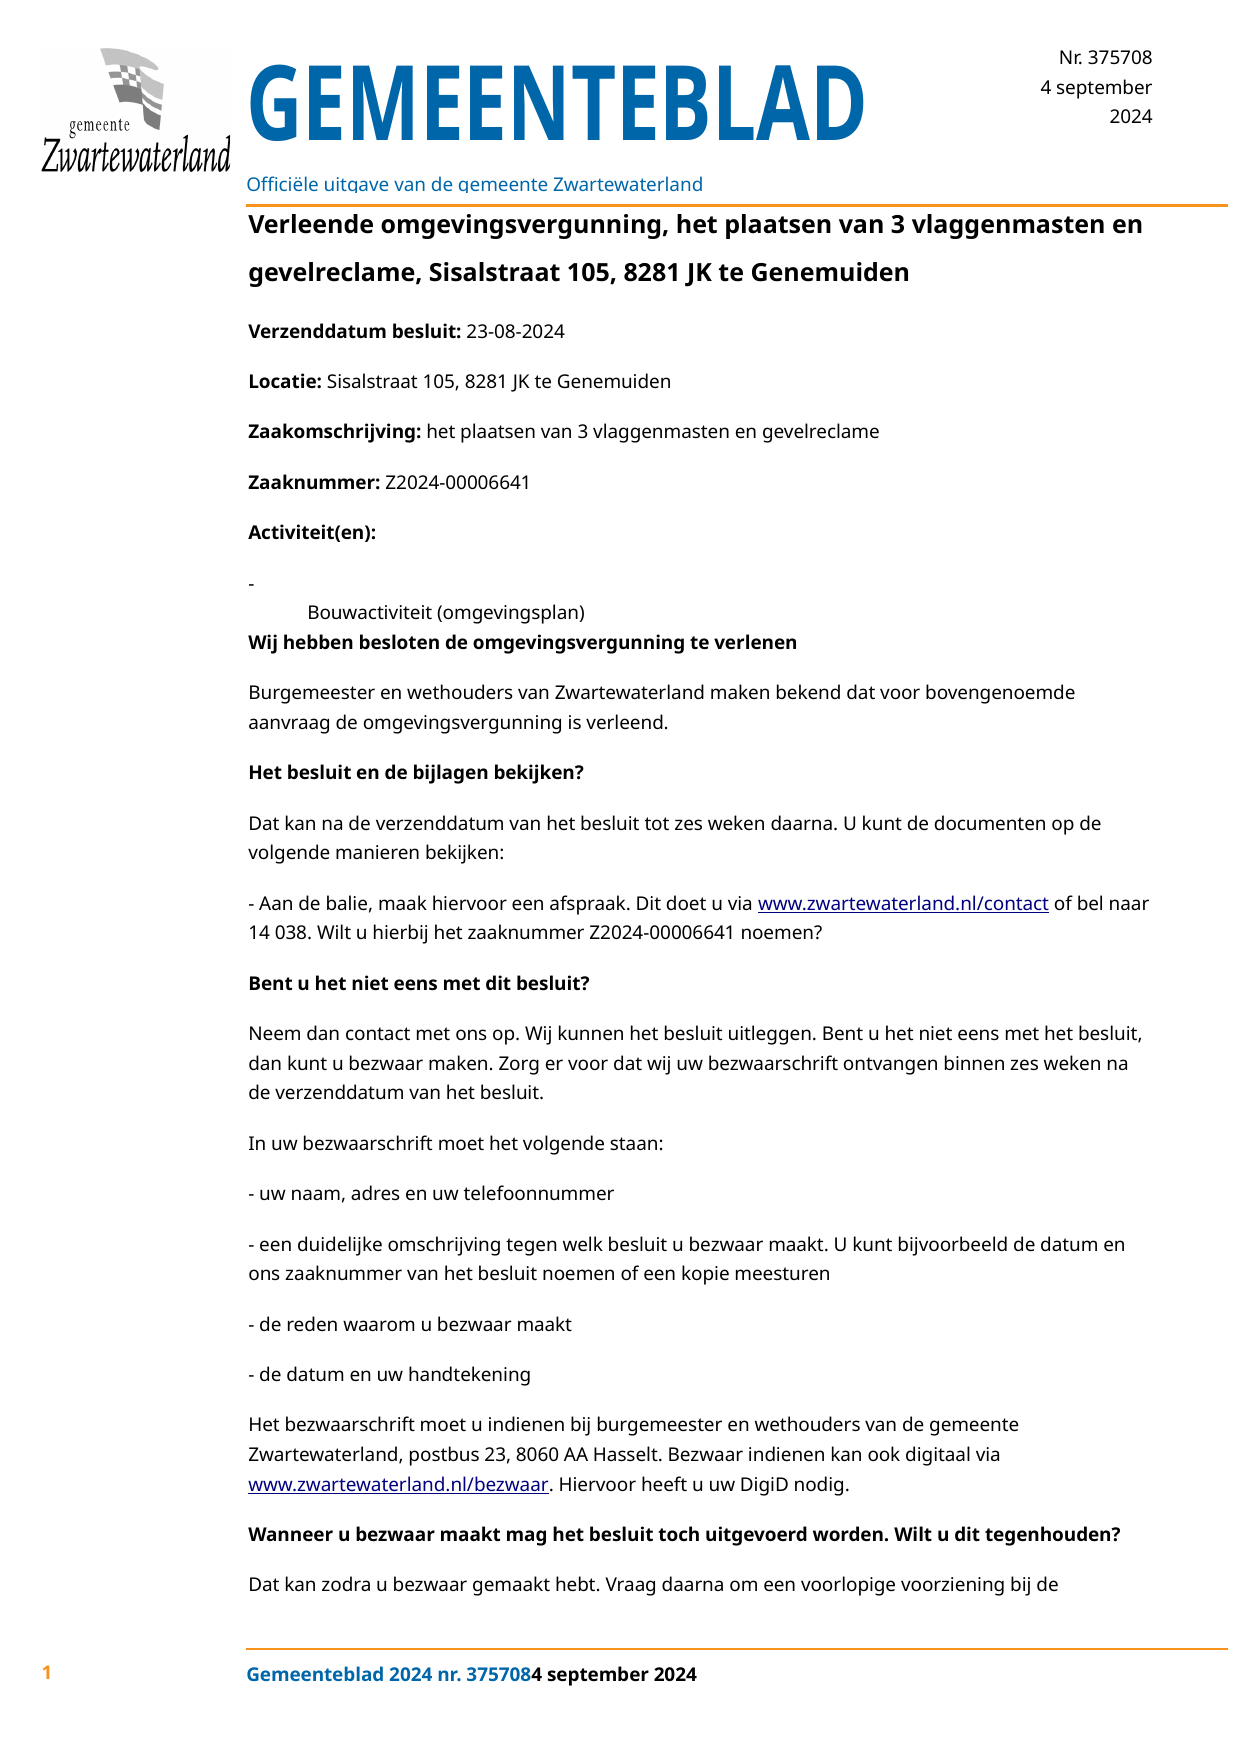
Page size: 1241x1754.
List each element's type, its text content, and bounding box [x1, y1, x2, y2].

text Wanneer u bezwaar maakt mag het besluit toch uitgevoerd worden. Wilt u dit tegenhouden? [248, 1521, 1152, 1547]
text Verzenddatum besluit: 23-08-2024 [248, 318, 1152, 344]
text Dat kan zodra u bezwaar gemaakt hebt. Vraag daarna om een voorlopige voorziening bij de [248, 1572, 1152, 1597]
list Bouwactiviteit (omgevingsplan) [248, 599, 1152, 625]
text - Aan de balie, maak hiervoor een afspraak. Dit doet u via www.zwartewaterland.nl/contact of bel naar 14 038. Wilt u hierbij het zaaknummer Z2024-00006641 noemen? [248, 890, 1152, 945]
text Locatie: Sisalstraat 105, 8281 JK te Genemuiden [248, 368, 1152, 394]
text Dat kan na de verzenddatum van het besluit tot zes weken daarna. U kunt de documenten op de volgende manieren bekijken: [248, 810, 1152, 865]
text In uw bezwaarschrift moet het volgende staan: [248, 1130, 1152, 1156]
text Zaaknummer: Z2024-00006641 [248, 469, 1152, 495]
text Activiteit(en): [248, 519, 1152, 545]
text Wij hebben besloten de omgevingsvergunning te verlenen [248, 629, 1152, 655]
picture [41, 47, 231, 172]
text Verleende omgevingsvergunning, het plaatsen van 3 vlaggenmasten en gevelreclame, Sisalstraat 105, 8281 JK te Genemuiden [248, 207, 1152, 288]
text - de datum en uw handtekening [248, 1361, 1152, 1387]
text - een duidelijke omschrijving tegen welk besluit u bezwaar maakt. U kunt bijvoorbeeld de datum en ons zaaknummer van het besluit noemen of een kopie meesturen [248, 1231, 1152, 1286]
text - de reden waarom u bezwaar maakt [248, 1311, 1152, 1337]
text Bent u het niet eens met dit besluit? [248, 970, 1152, 996]
text Neem dan contact met ons op. Wij kunnen het besluit uitleggen. Bent u het niet eens met het besluit, dan kunt u bezwaar maken. Zorg er voor dat wij uw bezwaarschrift ontvangen binnen zes weken na de verzenddatum van het besluit. [248, 1020, 1152, 1105]
text Zaakomschrijving: het plaatsen van 3 vlaggenmasten en gevelreclame [248, 419, 1152, 444]
text Burgemeester en wethouders van Zwartewaterland maken bekend dat voor bovengenoemde aanvraag de omgevingsvergunning is verleend. [248, 679, 1152, 735]
text Het bezwaarschrift moet u indienen bij burgemeester en wethouders van de gemeente Zwartewaterland, postbus 23, 8060 AA Hasselt. Bezwaar indienen kan ook digitaal via www.zwartewaterland.nl/bezwaar. Hiervoor heeft u uw DigiD nodig. [248, 1412, 1152, 1497]
text - uw naam, adres en uw telefoonnummer [248, 1180, 1152, 1206]
text Het besluit en de bijlagen bekijken? [248, 759, 1152, 785]
